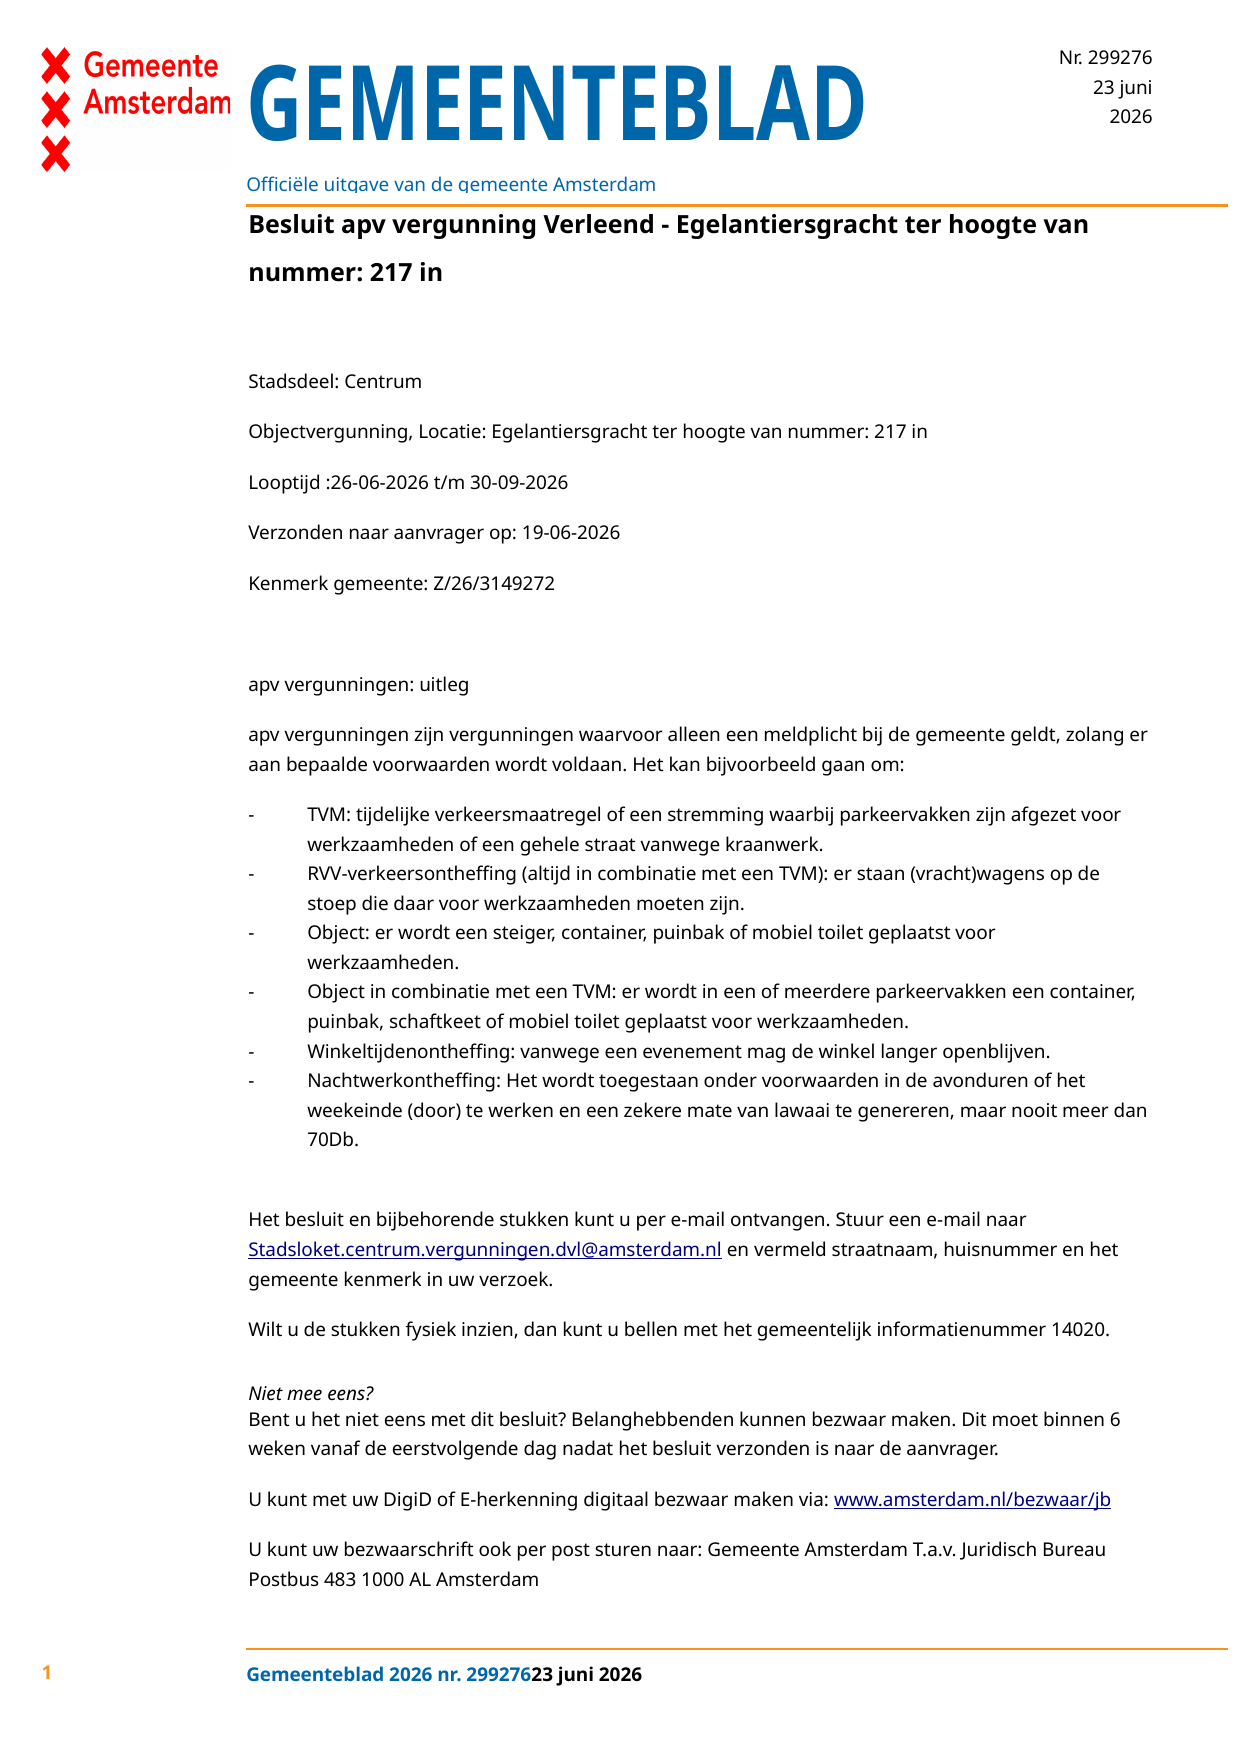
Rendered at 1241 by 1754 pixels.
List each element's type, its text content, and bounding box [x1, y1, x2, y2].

text Besluit apv vergunning Verleend - Egelantiersgracht ter hoogte van nummer: 217 in [248, 207, 1152, 288]
text Het besluit en bijbehorende stukken kunt u per e-mail ontvangen. Stuur een e-mail naar Stadsloket.centrum.vergunningen.dvl@amsterdam.nl en vermeld straatnaam, huisnummer en het gemeente kenmerk in uw verzoek. [248, 1207, 1152, 1292]
text Stadsdeel: Centrum [248, 368, 1152, 394]
list Object: er wordt een steiger, container, puinbak of mobiel toilet geplaatst voor werkzaamheden. [248, 919, 1152, 975]
text Looptijd :26-06-2026 t/m 30-09-2026 [248, 469, 1152, 495]
text Objectvergunning, Locatie: Egelantiersgracht ter hoogte van nummer: 217 in [248, 419, 1152, 444]
text U kunt met uw DigiD of E-herkenning digitaal bezwaar maken via: www.amsterdam.nl/bezwaar/jb [248, 1486, 1152, 1512]
text Wilt u de stukken fysiek inzien, dan kunt u bellen met het gemeentelijk informatienummer 14020. [248, 1316, 1152, 1342]
text Niet mee eens? [248, 1380, 1152, 1406]
list TVM: tijdelijke verkeersmaatregel of een stremming waarbij parkeervakken zijn afgezet voor werkzaamheden of een gehele straat vanwege kraanwerk. [248, 801, 1152, 857]
list RVV-verkeersontheffing (altijd in combinatie met een TVM): er staan (vracht)wagens op de stoep die daar voor werkzaamheden moeten zijn. [248, 860, 1152, 916]
text Bent u het niet eens met dit besluit? Belanghebbenden kunnen bezwaar maken. Dit moet binnen 6 weken vanaf de eerstvolgende dag nadat het besluit verzonden is naar de aanvrager. [248, 1406, 1152, 1461]
text apv vergunningen zijn vergunningen waarvoor alleen een meldplicht bij de gemeente geldt, zolang er aan bepaalde voorwaarden wordt voldaan. Het kan bijvoorbeeld gaan om: [248, 721, 1152, 777]
list Object in combinatie met een TVM: er wordt in een of meerdere parkeervakken een container, puinbak, schaftkeet of mobiel toilet geplaatst voor werkzaamheden. [248, 979, 1152, 1034]
text U kunt uw bezwaarschrift ook per post sturen naar: Gemeente Amsterdam T.a.v. Juridisch Bureau Postbus 483 1000 AL Amsterdam [248, 1536, 1152, 1592]
picture [41, 47, 231, 172]
text Verzonden naar aanvrager op: 19-06-2026 [248, 519, 1152, 545]
list Winkeltijdenontheffing: vanwege een evenement mag de winkel langer openblijven. [248, 1038, 1152, 1064]
list Nachtwerkontheffing: Het wordt toegestaan onder voorwaarden in de avonduren of het weekeinde (door) te werken en een zekere mate van lawaai te genereren, maar nooit meer dan 70Db. [248, 1067, 1152, 1152]
text apv vergunningen: uitleg [248, 671, 1152, 697]
text Kenmerk gemeente: Z/26/3149272 [248, 570, 1152, 596]
